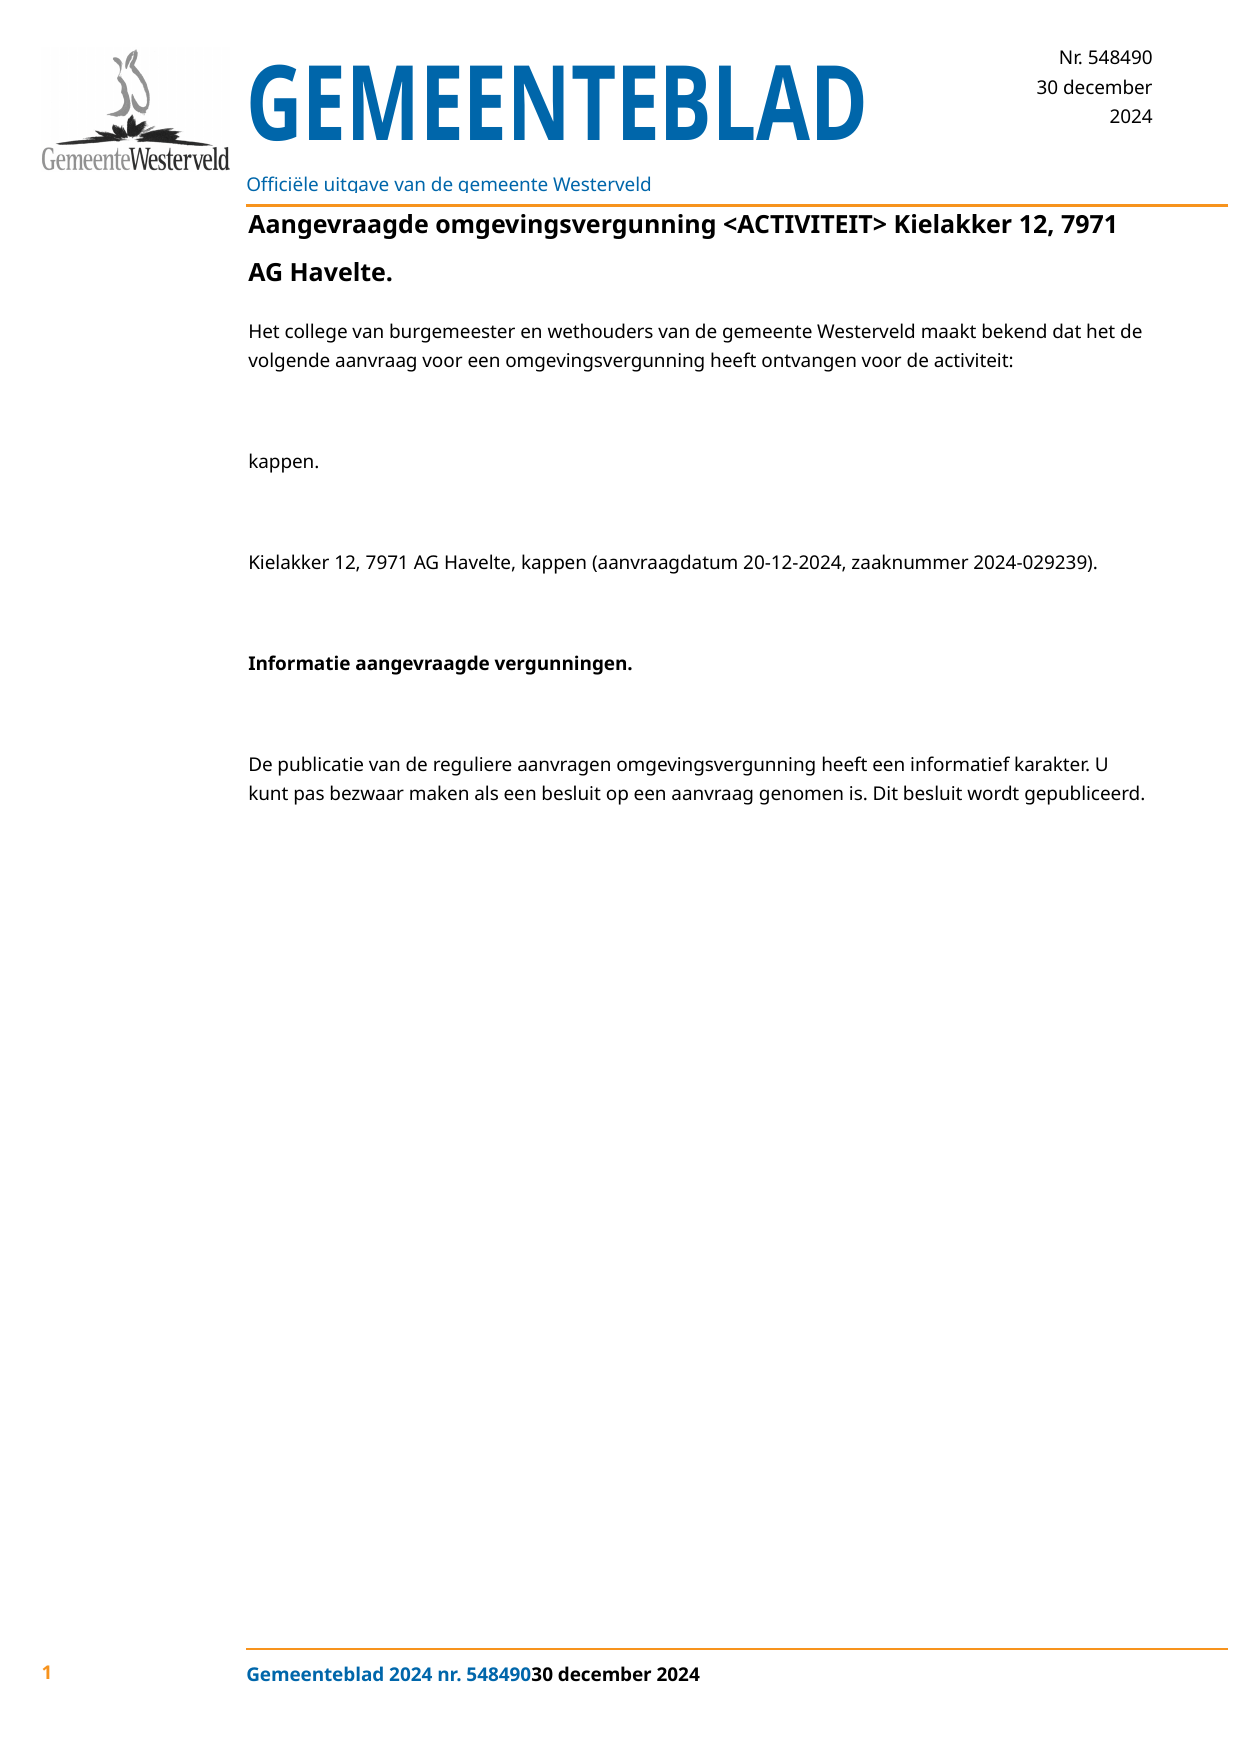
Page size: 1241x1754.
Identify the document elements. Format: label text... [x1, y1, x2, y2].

picture [41, 47, 231, 172]
text Het college van burgemeester en wethouders van de gemeente Westerveld maakt bekend dat het de volgende aanvraag voor een omgevingsvergunning heeft ontvangen voor de activiteit: [248, 318, 1152, 373]
text kappen. [248, 448, 1152, 474]
text Kielakker 12, 7971 AG Havelte, kappen (aanvraagdatum 20-12-2024, zaaknummer 2024-029239). [248, 549, 1152, 575]
text De publicatie van de reguliere aanvragen omgevingsvergunning heeft een informatief karakter. U kunt pas bezwaar maken als een besluit op een aanvraag genomen is. Dit besluit wordt gepubliceerd. [248, 751, 1152, 806]
text Informatie aangevraagde vergunningen. [248, 650, 1152, 676]
text Aangevraagde omgevingsvergunning <ACTIVITEIT> Kielakker 12, 7971 AG Havelte. [248, 207, 1152, 288]
